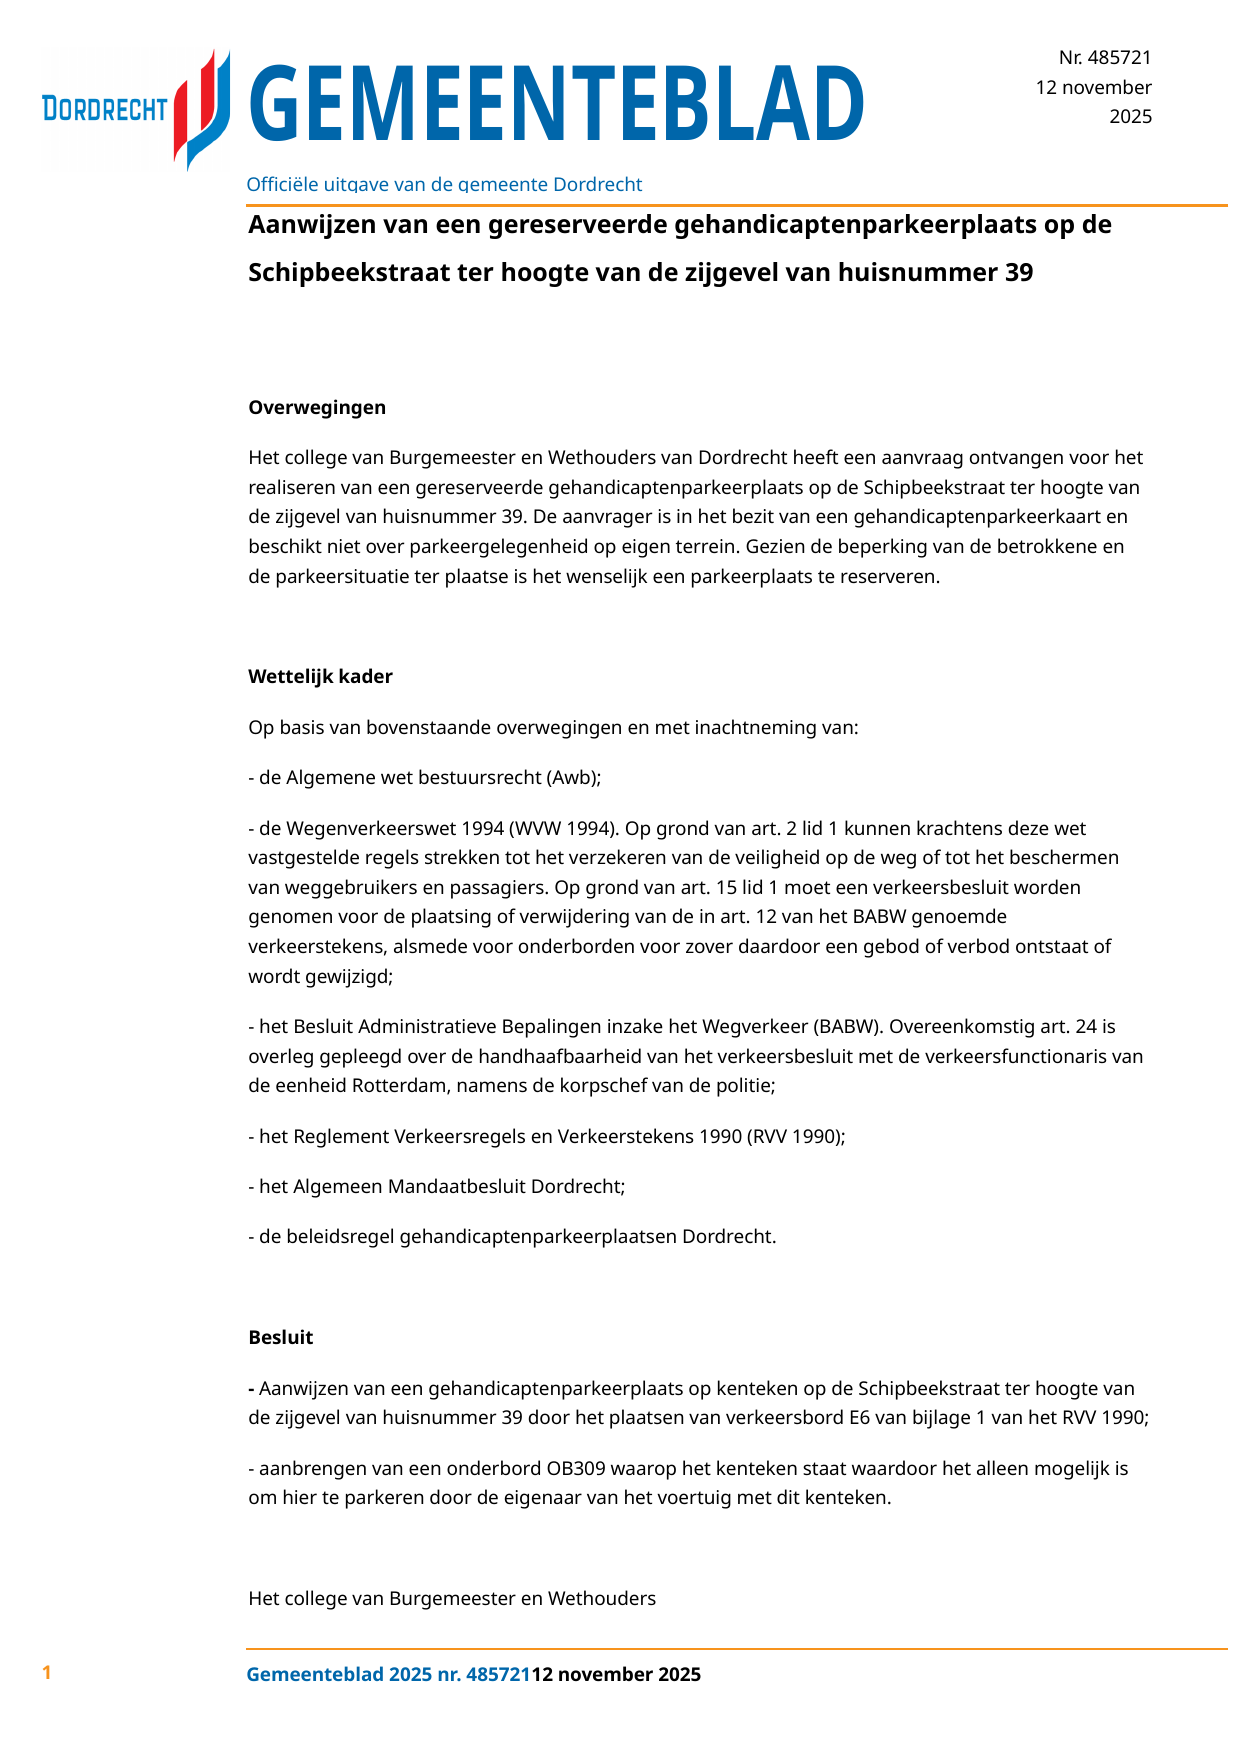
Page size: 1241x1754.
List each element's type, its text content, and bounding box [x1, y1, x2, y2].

text Aanwijzen van een gereserveerde gehandicaptenparkeerplaats op de Schipbeekstraat ter hoogte van de zijgevel van huisnummer 39 [248, 207, 1152, 288]
text - de beleidsregel gehandicaptenparkeerplaatsen Dordrecht. [248, 1224, 1152, 1249]
text - Aanwijzen van een gehandicaptenparkeerplaats op kenteken op de Schipbeekstraat ter hoogte van de zijgevel van huisnummer 39 door het plaatsen van verkeersbord E6 van bijlage 1 van het RVV 1990; [248, 1375, 1152, 1430]
text Wettelijk kader [248, 664, 1152, 689]
text - het Besluit Administratieve Bepalingen inzake het Wegverkeer (BABW). Overeenkomstig art. 24 is overleg gepleegd over de handhaafbaarheid van het verkeersbesluit met de verkeersfunctionaris van de eenheid Rotterdam, namens de korpschef van de politie; [248, 1013, 1152, 1098]
text - aanbrengen van een onderbord OB309 waarop het kenteken staat waardoor het alleen mogelijk is om hier te parkeren door de eigenaar van het voertuig met dit kenteken. [248, 1455, 1152, 1510]
text Het college van Burgemeester en Wethouders [248, 1585, 1152, 1611]
text - de Algemene wet bestuursrecht (Awb); [248, 764, 1152, 790]
text Het college van Burgemeester en Wethouders van Dordrecht heeft een aanvraag ontvangen voor het realiseren van een gereserveerde gehandicaptenparkeerplaats op de Schipbeekstraat ter hoogte van de zijgevel van huisnummer 39. De aanvrager is in het bezit van een gehandicaptenparkeerkaart en beschikt niet over parkeergelegenheid op eigen terrein. Gezien de beperking van de betrokkene en de parkeersituatie ter plaatse is het wenselijk een parkeerplaats te reserveren. [248, 444, 1152, 588]
text - het Algemeen Mandaatbesluit Dordrecht; [248, 1173, 1152, 1199]
text Overwegingen [248, 394, 1152, 420]
text - het Reglement Verkeersregels en Verkeerstekens 1990 (RVV 1990); [248, 1123, 1152, 1148]
text Besluit [248, 1324, 1152, 1350]
text Op basis van bovenstaande overwegingen en met inachtneming van: [248, 714, 1152, 740]
text - de Wegenverkeerswet 1994 (WVW 1994). Op grond van art. 2 lid 1 kunnen krachtens deze wet vastgestelde regels strekken tot het verzekeren van de veiligheid op de weg of tot het beschermen van weggebruikers en passagiers. Op grond van art. 15 lid 1 moet een verkeersbesluit worden genomen voor de plaatsing of verwijdering van de in art. 12 van het BABW genoemde verkeerstekens, alsmede voor onderborden voor zover daardoor een gebod of verbod ontstaat of wordt gewijzigd; [248, 815, 1152, 988]
picture [41, 47, 231, 172]
